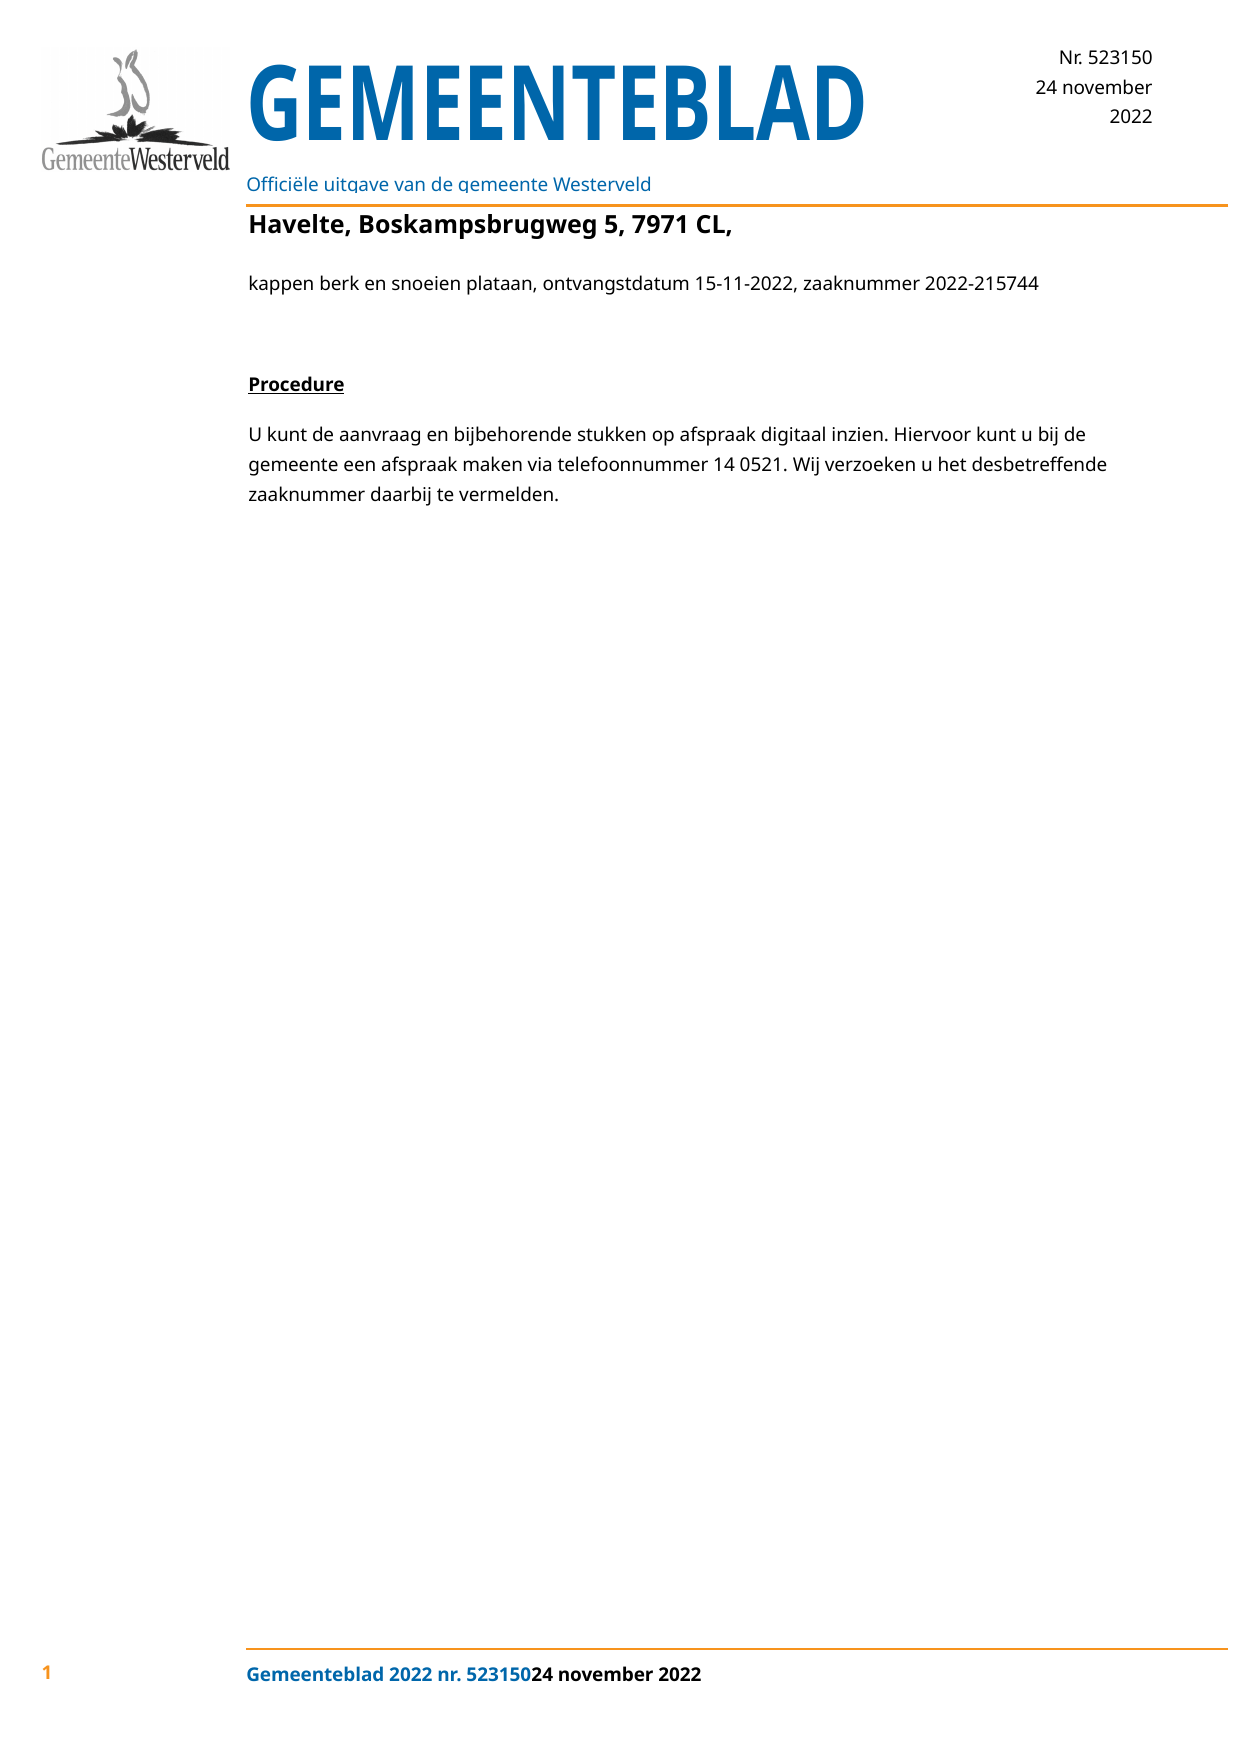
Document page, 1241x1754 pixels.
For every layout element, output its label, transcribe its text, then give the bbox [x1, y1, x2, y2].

text Procedure [248, 371, 1152, 397]
text Havelte, Boskampsbrugweg 5, 7971 CL, [248, 207, 1152, 241]
text kappen berk en snoeien plataan, ontvangstdatum 15-11-2022, zaaknummer 2022-215744 [248, 270, 1152, 296]
picture [41, 47, 231, 172]
text U kunt de aanvraag en bijbehorende stukken op afspraak digitaal inzien. Hiervoor kunt u bij de gemeente een afspraak maken via telefoonnummer 14 0521. Wij verzoeken u het desbetreffende zaaknummer daarbij te vermelden. [248, 422, 1152, 506]
